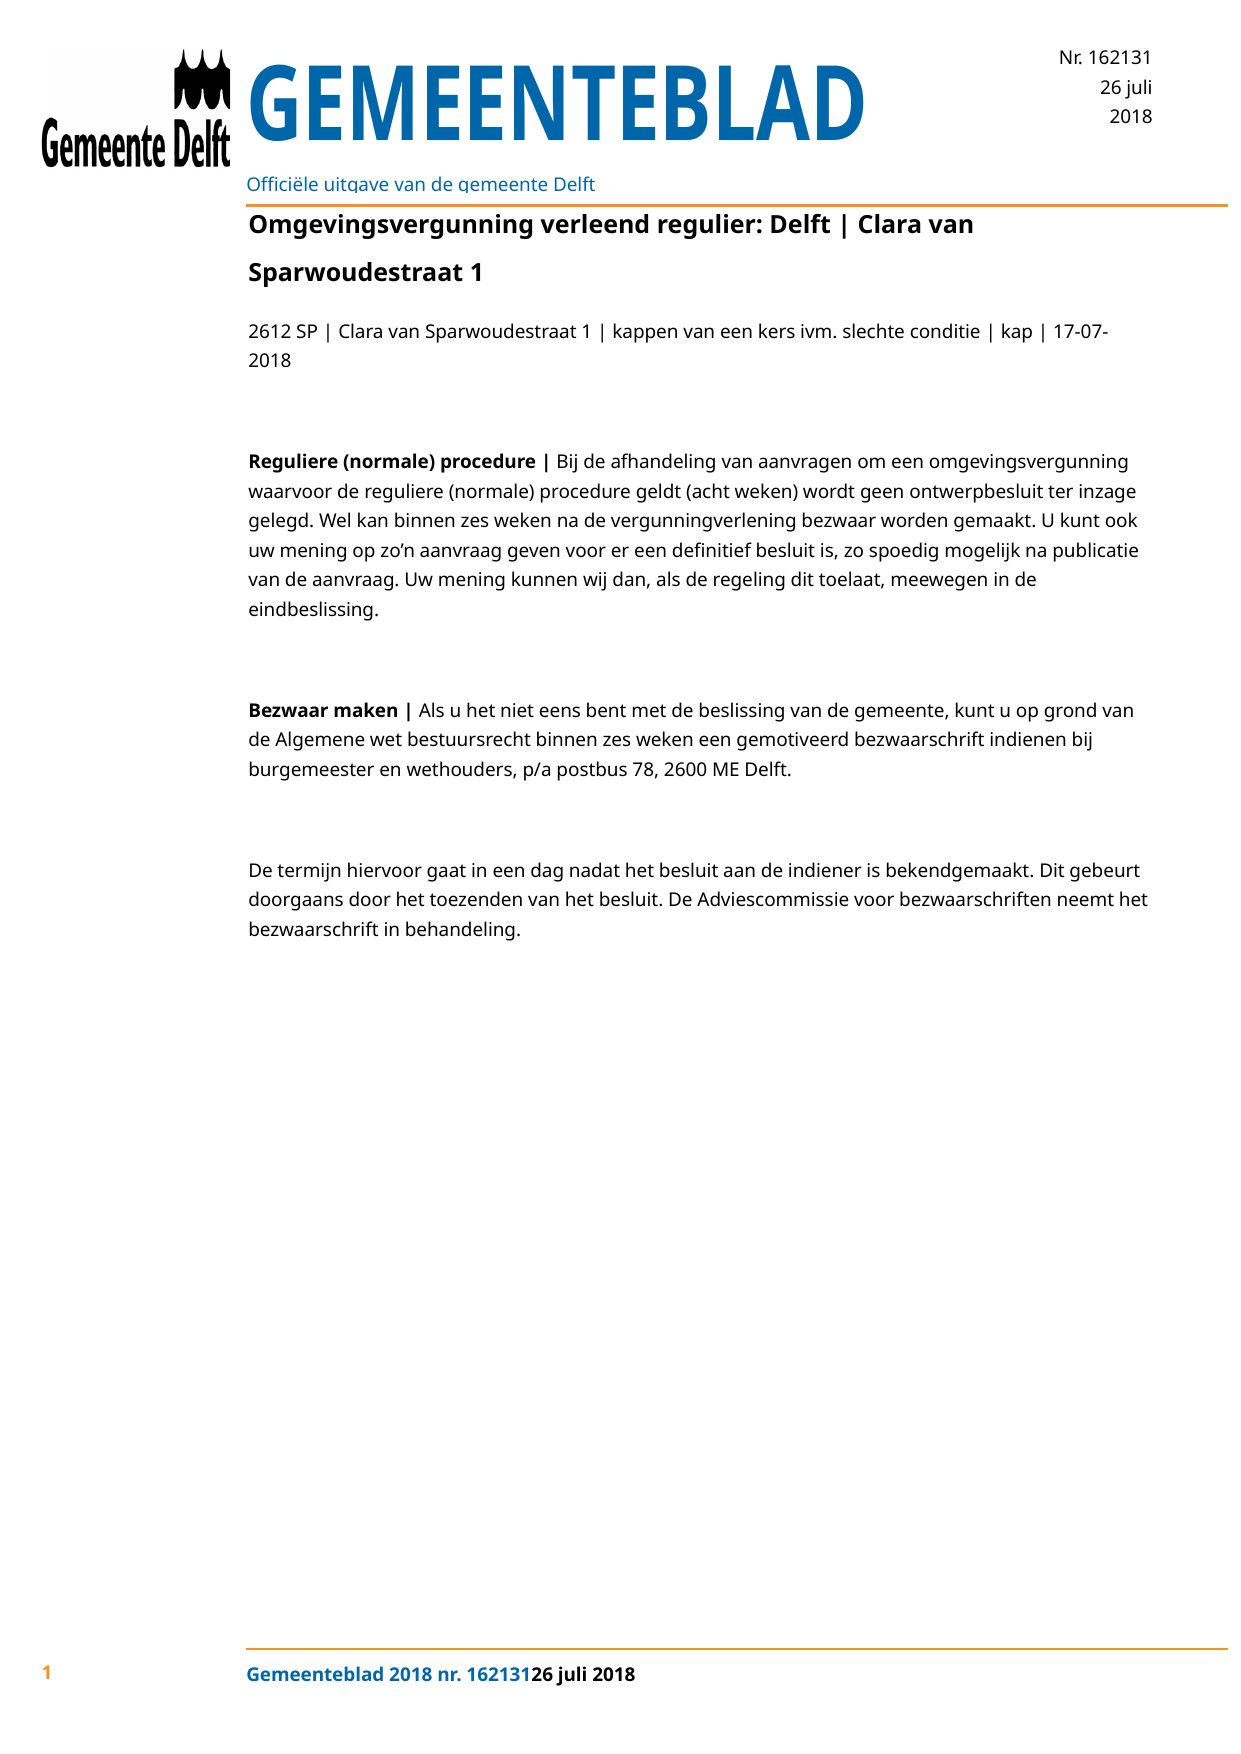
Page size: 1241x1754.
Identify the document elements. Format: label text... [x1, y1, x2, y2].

text Bezwaar maken | Als u het niet eens bent met de beslissing van de gemeente, kunt u op grond van de Algemene wet bestuursrecht binnen zes weken een gemotiveerd bezwaarschrift indienen bij burgemeester en wethouders, p/a postbus 78, 2600 ME Delft. [248, 697, 1152, 782]
text De termijn hiervoor gaat in een dag nadat het besluit aan de indiener is bekendgemaakt. Dit gebeurt doorgaans door het toezenden van het besluit. De Adviescommissie voor bezwaarschriften neemt het bezwaarschrift in behandeling. [248, 857, 1152, 942]
picture [41, 47, 231, 172]
text Omgevingsvergunning verleend regulier: Delft | Clara van Sparwoudestraat 1 [248, 207, 1152, 288]
text Reguliere (normale) procedure | Bij de afhandeling van aanvragen om een omgevingsvergunning waarvoor de reguliere (normale) procedure geldt (acht weken) wordt geen ontwerpbesluit ter inzage gelegd. Wel kan binnen zes weken na de vergunningverlening bezwaar worden gemaakt. U kunt ook uw mening op zo’n aanvraag geven voor er een definitief besluit is, zo spoedig mogelijk na publicatie van de aanvraag. Uw mening kunnen wij dan, als de regeling dit toelaat, meewegen in de eindbeslissing. [248, 448, 1152, 622]
text 2612 SP | Clara van Sparwoudestraat 1 | kappen van een kers ivm. slechte conditie | kap | 17-07-2018 [248, 318, 1152, 373]
